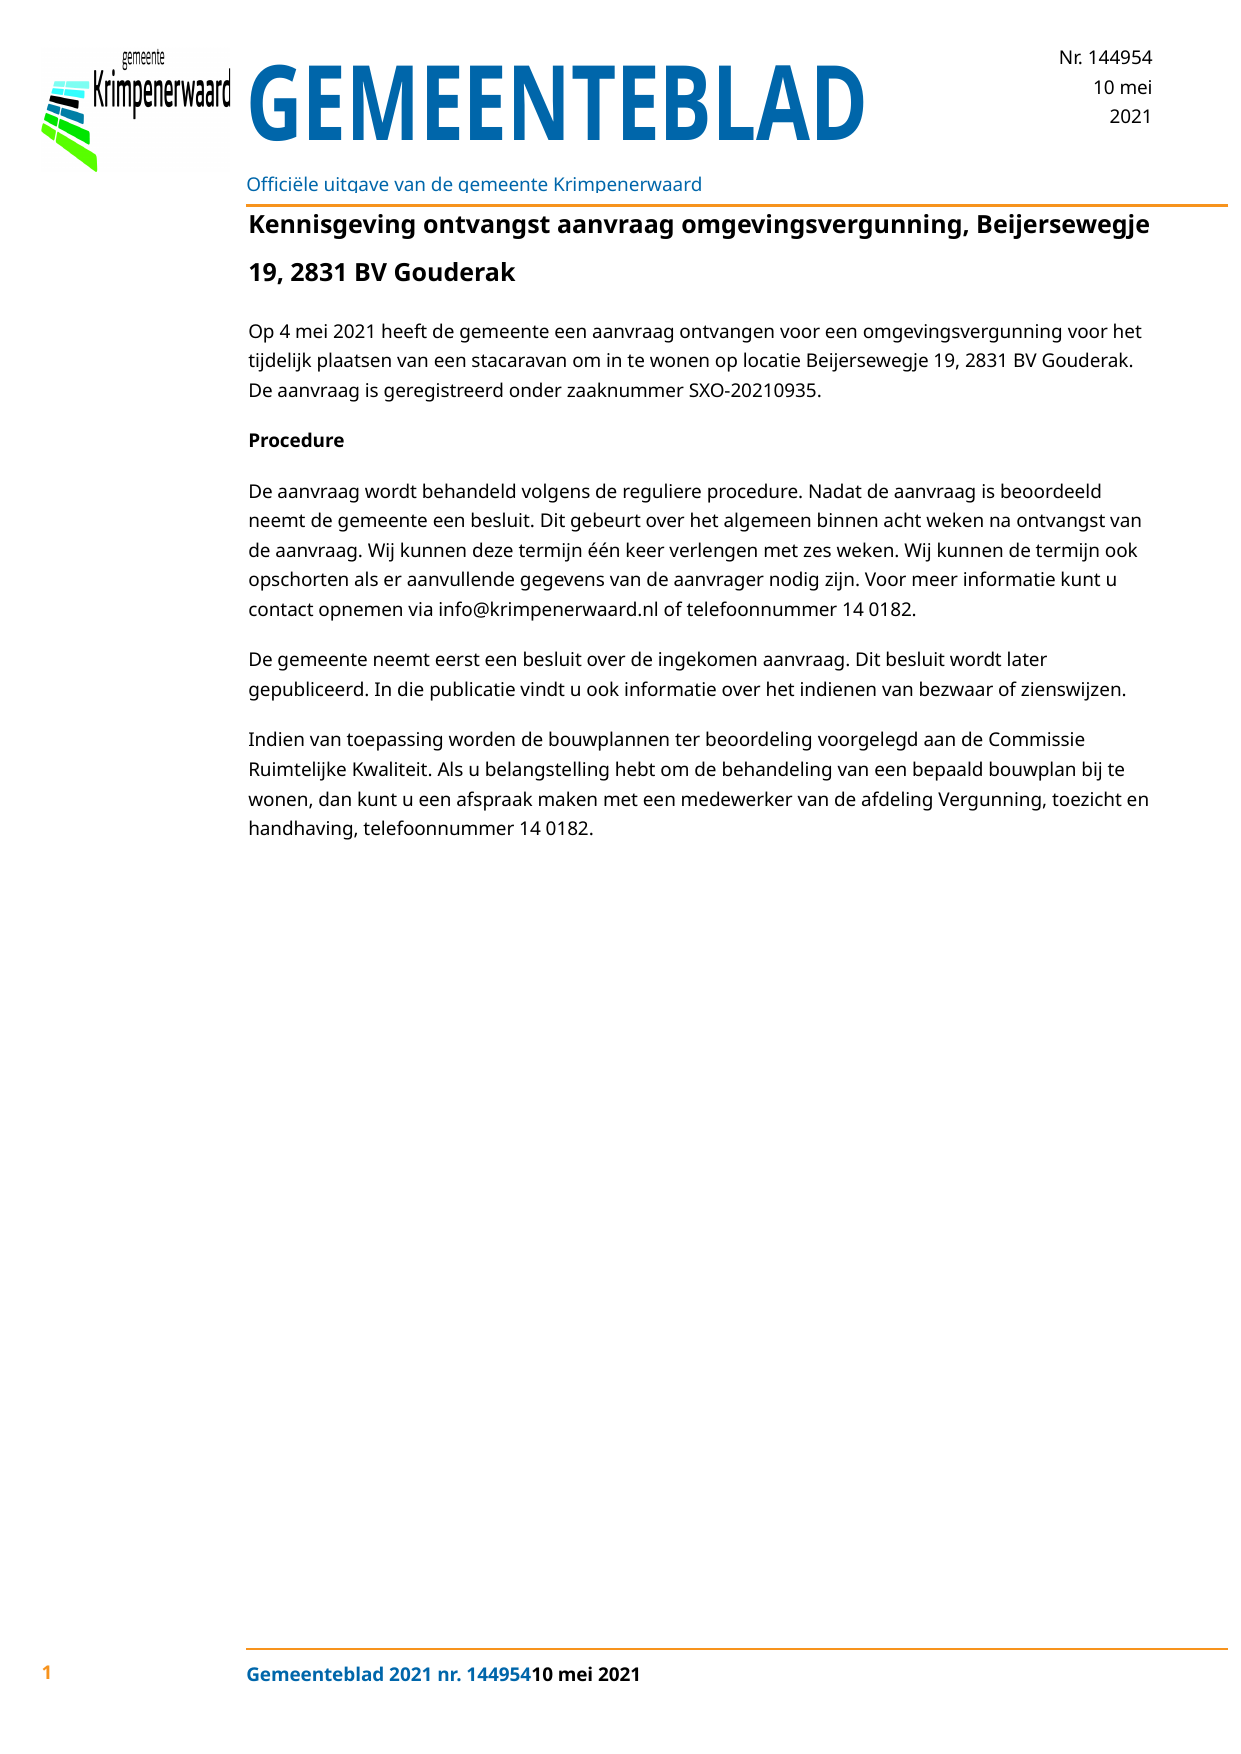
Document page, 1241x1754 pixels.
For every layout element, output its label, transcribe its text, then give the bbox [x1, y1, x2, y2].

text Kennisgeving ontvangst aanvraag omgevingsvergunning, Beijersewegje 19, 2831 BV Gouderak [248, 207, 1152, 288]
picture [41, 47, 231, 172]
text De aanvraag wordt behandeld volgens de reguliere procedure. Nadat de aanvraag is beoordeeld neemt de gemeente een besluit. Dit gebeurt over het algemeen binnen acht weken na ontvangst van de aanvraag. Wij kunnen deze termijn één keer verlengen met zes weken. Wij kunnen de termijn ook opschorten als er aanvullende gegevens van de aanvrager nodig zijn. Voor meer informatie kunt u contact opnemen via info@krimpenerwaard.nl of telefoonnummer 14 0182. [248, 478, 1152, 622]
text Indien van toepassing worden de bouwplannen ter beoordeling voorgelegd aan de Commissie Ruimtelijke Kwaliteit. Als u belangstelling hebt om de behandeling van een bepaald bouwplan bij te wonen, dan kunt u een afspraak maken met een medewerker van de afdeling Vergunning, toezicht en handhaving, telefoonnummer 14 0182. [248, 727, 1152, 841]
text De gemeente neemt eerst een besluit over de ingekomen aanvraag. Dit besluit wordt later gepubliceerd. In die publicatie vindt u ook informatie over het indienen van bezwaar of zienswijzen. [248, 647, 1152, 702]
text Procedure [248, 427, 1152, 453]
text Op 4 mei 2021 heeft de gemeente een aanvraag ontvangen voor een omgevingsvergunning voor het tijdelijk plaatsen van een stacaravan om in te wonen op locatie Beijersewegje 19, 2831 BV Gouderak. De aanvraag is geregistreerd onder zaaknummer SXO-20210935. [248, 318, 1152, 403]
